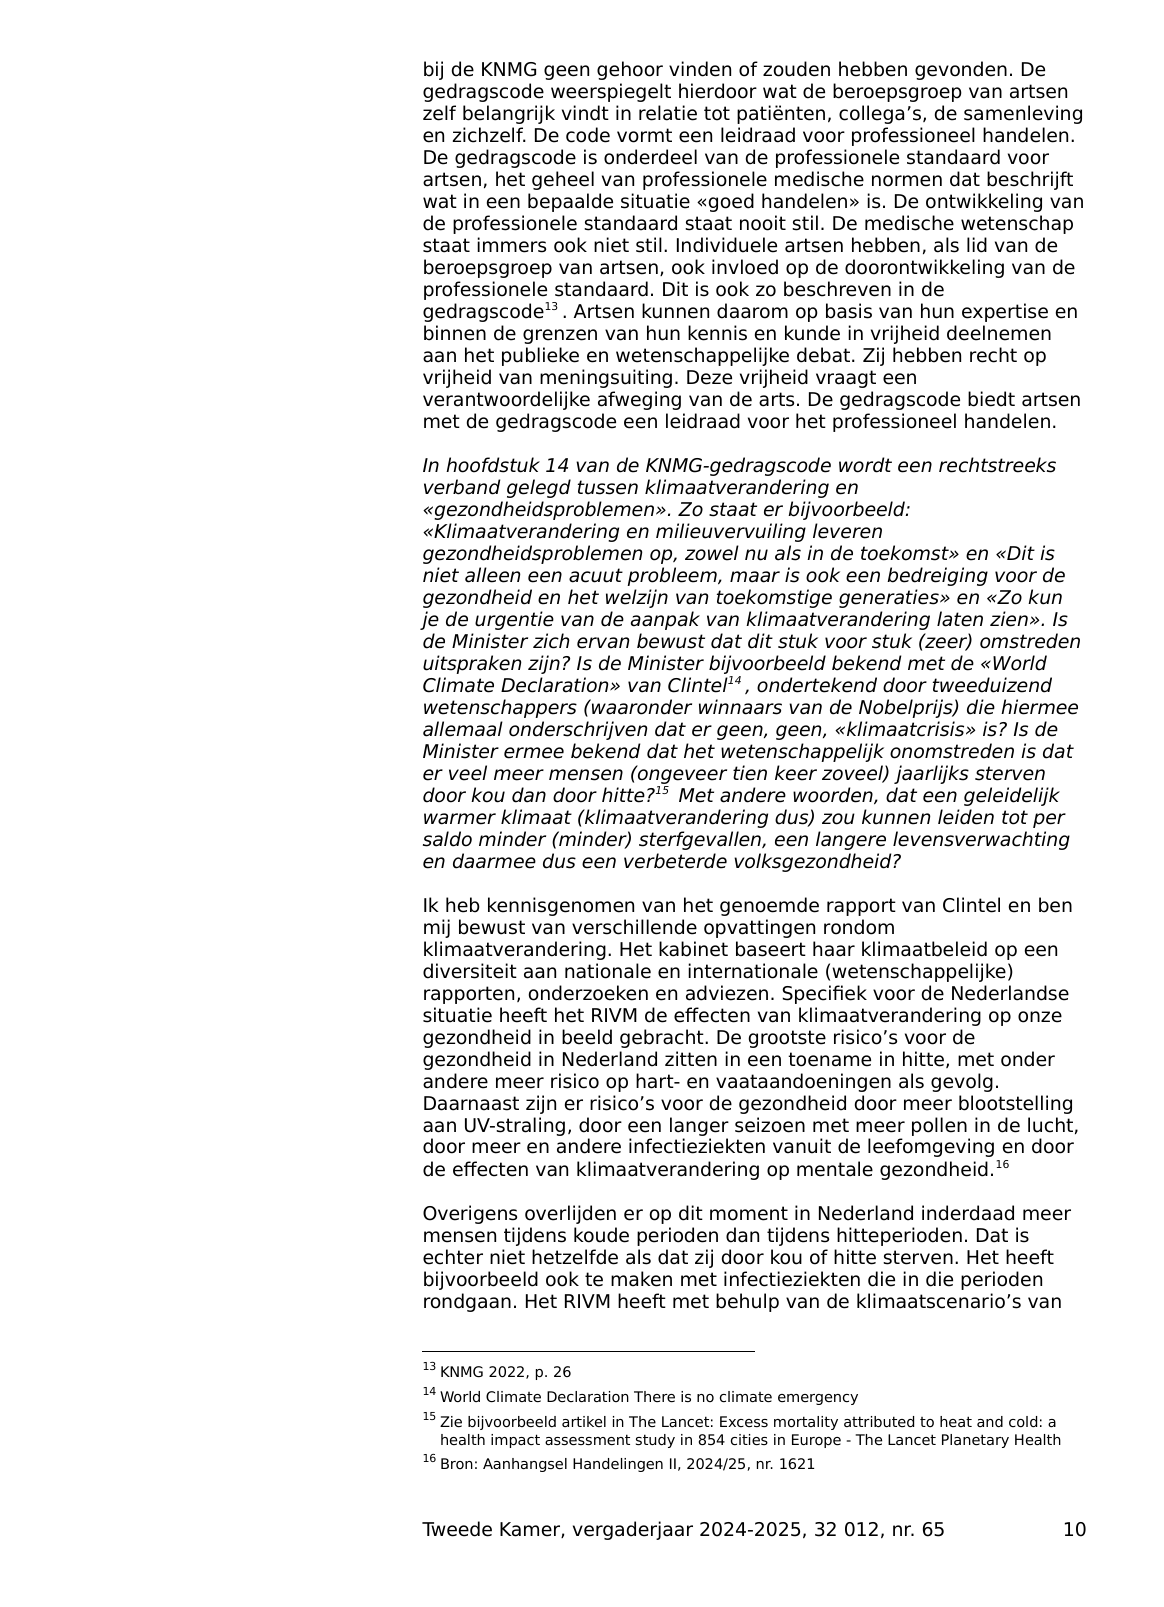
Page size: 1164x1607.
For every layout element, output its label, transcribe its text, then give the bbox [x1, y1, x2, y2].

text Zie bijvoorbeeld artikel in The Lancet: Excess mortality attributed to heat and cold: a health impact assessment study in 854 cities in Europe - The Lancet Planetary Health [422, 1410, 1087, 1449]
text KNMG 2022, p. 26 [422, 1360, 1087, 1382]
text Overigens overlijden er op dit moment in Nederland inderdaad meer mensen tijdens koude perioden dan tijdens hitteperioden. Dat is echter niet hetzelfde als dat zij door kou of hitte sterven. Het heeft bijvoorbeeld ook te maken met infectieziekten die in die perioden rondgaan. Het RIVM heeft met behulp van de klimaatscenario’s van [422, 1203, 1087, 1312]
text In hoofdstuk 14 van de KNMG-gedragscode wordt een rechtstreeks verband gelegd tussen klimaatverandering en «gezondheidsproblemen». Zo staat er bijvoorbeeld: «Klimaatverandering en milieuvervuiling leveren gezondheidsproblemen op, zowel nu als in de toekomst» en «Dit is niet alleen een acuut probleem, maar is ook een bedreiging voor de gezondheid en het welzijn van toekomstige generaties» en «Zo kun je de urgentie van de aanpak van klimaatverandering laten zien». Is de Minister zich ervan bewust dat dit stuk voor stuk (zeer) omstreden uitspraken zijn? Is de Minister bijvoorbeeld bekend met de «World Climate Declaration» van Clintel, ondertekend door tweeduizend wetenschappers (waaronder winnaars van de Nobelprijs) die hiermee allemaal onderschrijven dat er geen, geen, «klimaatcrisis» is? Is de Minister ermee bekend dat het wetenschappelijk onomstreden is dat er veel meer mensen (ongeveer tien keer zoveel) jaarlijks sterven door kou dan door hitte? Met andere woorden, dat een geleidelijk warmer klimaat (klimaatverandering dus) zou kunnen leiden tot per saldo minder (minder) sterfgevallen, een langere levensverwachting en daarmee dus een verbeterde volksgezondheid? [422, 455, 1087, 872]
text Ik heb kennisgenomen van het genoemde rapport van Clintel en ben mij bewust van verschillende opvattingen rondom klimaatverandering. Het kabinet baseert haar klimaatbeleid op een diversiteit aan nationale en internationale (wetenschappelijke) rapporten, onderzoeken en adviezen. Specifiek voor de Nederlandse situatie heeft het RIVM de effecten van klimaatverandering op onze gezondheid in beeld gebracht. De grootste risico’s voor de gezondheid in Nederland zitten in een toename in hitte, met onder andere meer risico op hart- en vaataandoeningen als gevolg. Daarnaast zijn er risico’s voor de gezondheid door meer blootstelling aan UV-straling, door een langer seizoen met meer pollen in de lucht, door meer en andere infectieziekten vanuit de leefomgeving en door de effecten van klimaatverandering op mentale gezondheid. [422, 895, 1087, 1180]
text bij de KNMG geen gehoor vinden of zouden hebben gevonden. De gedragscode weerspiegelt hierdoor wat de beroepsgroep van artsen zelf belangrijk vindt in relatie tot patiënten, collega’s, de samenleving en zichzelf. De code vormt een leidraad voor professioneel handelen. De gedragscode is onderdeel van de professionele standaard voor artsen, het geheel van professionele medische normen dat beschrijft wat in een bepaalde situatie «goed handelen» is. De ontwikkeling van de professionele standaard staat nooit stil. De medische wetenschap staat immers ook niet stil. Individuele artsen hebben, als lid van de beroepsgroep van artsen, ook invloed op de doorontwikkeling van de professionele standaard. Dit is ook zo beschreven in de gedragscode. Artsen kunnen daarom op basis van hun expertise en binnen de grenzen van hun kennis en kunde in vrijheid deelnemen aan het publieke en wetenschappelijke debat. Zij hebben recht op vrijheid van meningsuiting. Deze vrijheid vraagt een verantwoordelijke afweging van de arts. De gedragscode biedt artsen met de gedragscode een leidraad voor het professioneel handelen. [422, 59, 1087, 433]
text World Climate Declaration There is no climate emergency [422, 1385, 1087, 1407]
text Bron: Aanhangsel Handelingen II, 2024/25, nr. 1621 [422, 1452, 1087, 1474]
